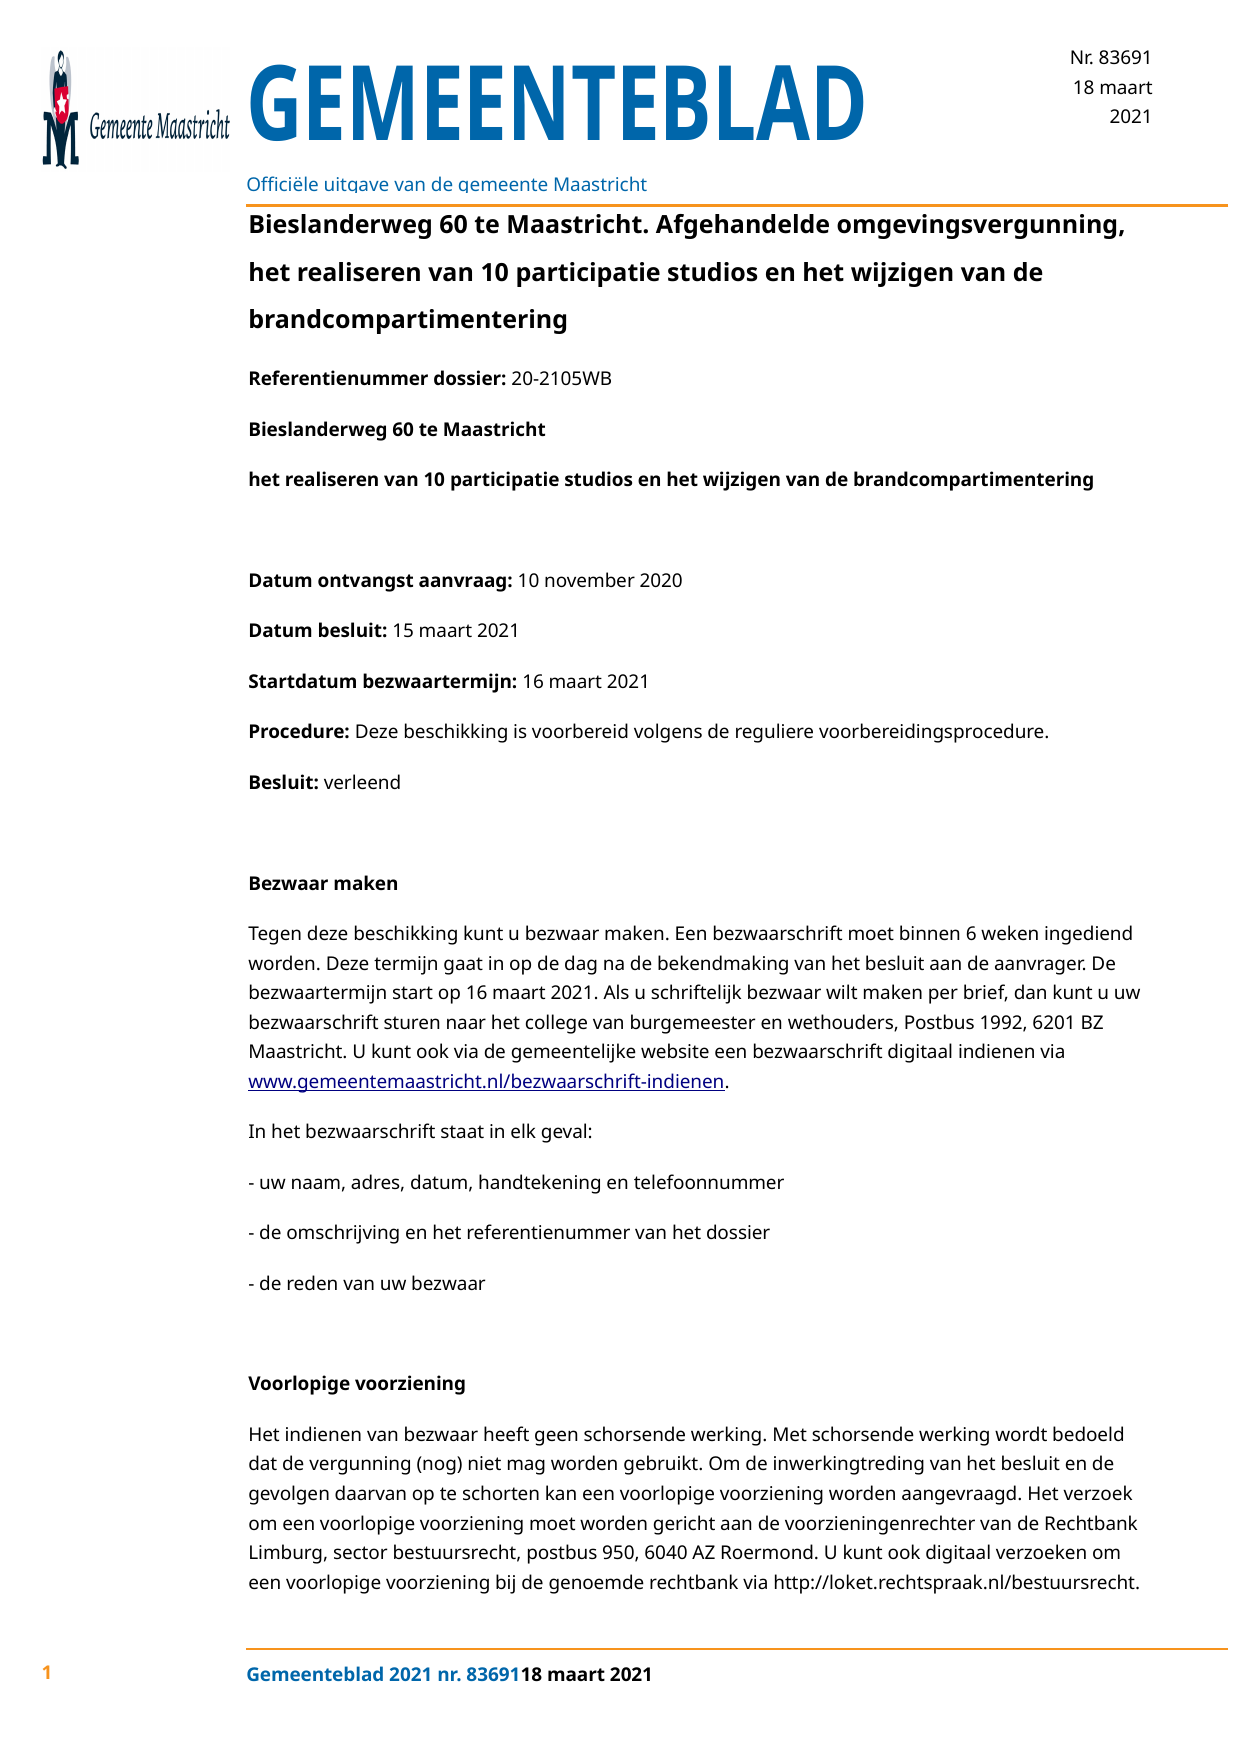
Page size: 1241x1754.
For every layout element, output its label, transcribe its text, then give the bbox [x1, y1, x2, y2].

text Procedure: Deze beschikking is voorbereid volgens de reguliere voorbereidingsprocedure. [248, 718, 1152, 744]
text Datum ontvangst aanvraag: 10 november 2020 [248, 567, 1152, 593]
text Voorlopige voorziening [248, 1371, 1152, 1396]
text Startdatum bezwaartermijn: 16 maart 2021 [248, 668, 1152, 694]
text Datum besluit: 15 maart 2021 [248, 618, 1152, 643]
text In het bezwaarschrift staat in elk geval: [248, 1118, 1152, 1144]
text Besluit: verleend [248, 769, 1152, 794]
text Het indienen van bezwaar heeft geen schorsende werking. Met schorsende werking wordt bedoeld dat de vergunning (nog) niet mag worden gebruikt. Om de inwerkingtreding van het besluit en de gevolgen daarvan op te schorten kan een voorlopige voorziening worden aangevraagd. Het verzoek om een voorlopige voorziening moet worden gericht aan de voorzieningenrechter van de Rechtbank Limburg, sector bestuursrecht, postbus 950, 6040 AZ Roermond. U kunt ook digitaal verzoeken om een voorlopige voorziening bij de genoemde rechtbank via http://loket.rechtspraak.nl/bestuursrecht. [248, 1421, 1152, 1594]
text - uw naam, adres, datum, handtekening en telefoonnummer [248, 1169, 1152, 1194]
text het realiseren van 10 participatie studios en het wijzigen van de brandcompartimentering [248, 466, 1152, 492]
text Bieslanderweg 60 te Maastricht [248, 416, 1152, 442]
text - de omschrijving en het referentienummer van het dossier [248, 1219, 1152, 1245]
picture [41, 47, 231, 172]
text - de reden van uw bezwaar [248, 1270, 1152, 1295]
text Tegen deze beschikking kunt u bezwaar maken. Een bezwaarschrift moet binnen 6 weken ingediend worden. Deze termijn gaat in op de dag na de bekendmaking van het besluit aan de aanvrager. De bezwaartermijn start op 16 maart 2021. Als u schriftelijk bezwaar wilt maken per brief, dan kunt u uw bezwaarschrift sturen naar het college van burgemeester en wethouders, Postbus 1992, 6201 BZ Maastricht. U kunt ook via de gemeentelijke website een bezwaarschrift digitaal indienen via www.gemeentemaastricht.nl/bezwaarschrift-indienen. [248, 920, 1152, 1094]
text Bieslanderweg 60 te Maastricht. Afgehandelde omgevingsvergunning, het realiseren van 10 participatie studios en het wijzigen van de brandcompartimentering [248, 207, 1152, 336]
text Referentienummer dossier: 20-2105WB [248, 366, 1152, 391]
text Bezwaar maken [248, 870, 1152, 895]
